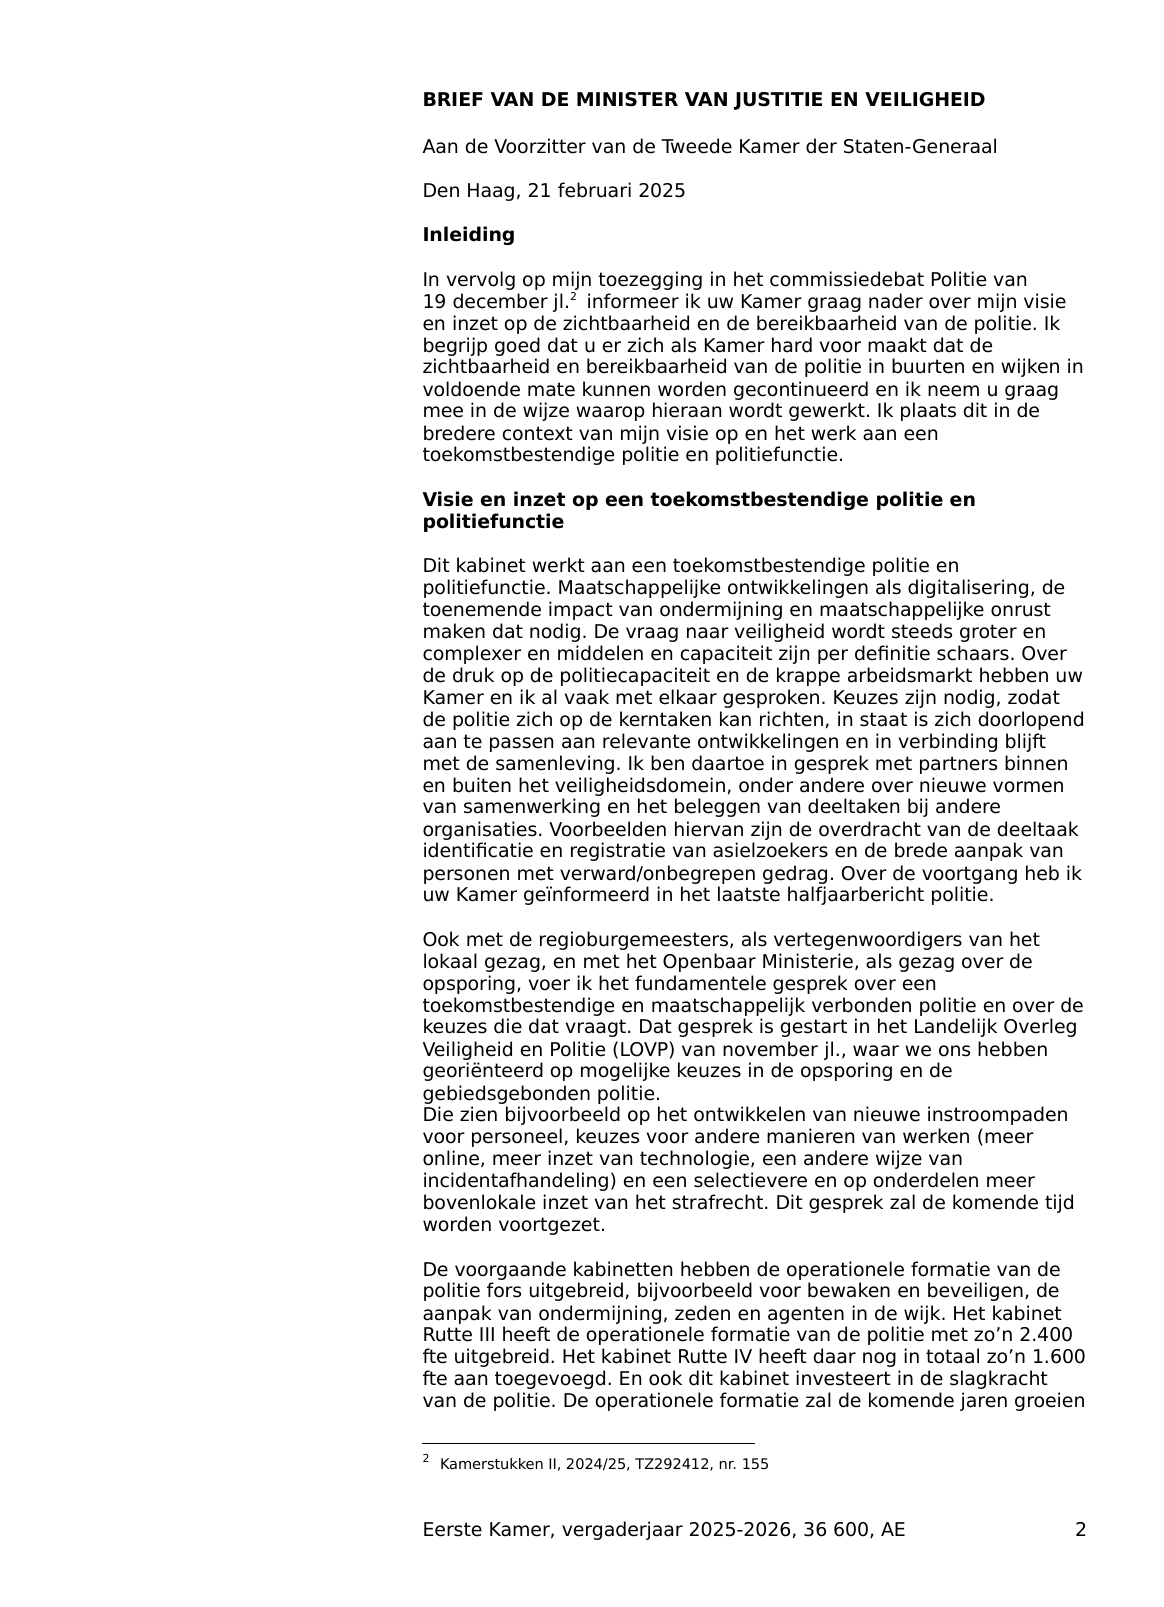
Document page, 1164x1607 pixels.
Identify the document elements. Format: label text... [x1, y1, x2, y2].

text Dit kabinet werkt aan een toekomstbestendige politie en politiefunctie. Maatschappelijke ontwikkelingen als digitalisering, de toenemende impact van ondermijning en maatschappelijke onrust maken dat nodig. De vraag naar veiligheid wordt steeds groter en complexer en middelen en capaciteit zijn per definitie schaars. Over de druk op de politiecapaciteit en de krappe arbeidsmarkt hebben uw Kamer en ik al vaak met elkaar gesproken. Keuzes zijn nodig, zodat de politie zich op de kerntaken kan richten, in staat is zich doorlopend aan te passen aan relevante ontwikkelingen en in verbinding blijft met de samenleving. Ik ben daartoe in gesprek met partners binnen en buiten het veiligheidsdomein, onder andere over nieuwe vormen van samenwerking en het beleggen van deeltaken bij andere organisaties. Voorbeelden hiervan zijn de overdracht van de deeltaak identificatie en registratie van asielzoekers en de brede aanpak van personen met verward/onbegrepen gedrag. Over de voortgang heb ik uw Kamer geïnformeerd in het laatste halfjaarbericht politie. [422, 555, 1087, 906]
text Kamerstukken II, 2024/25, TZ292412, nr. 155 [422, 1452, 1087, 1474]
text Aan de Voorzitter van de Tweede Kamer der Staten-Generaal [422, 136, 1087, 158]
text Den Haag, 21 februari 2025 [422, 180, 1087, 202]
subtitle Inleiding [422, 224, 1087, 246]
text In vervolg op mijn toezegging in het commissiedebat Politie van 19 december jl. informeer ik uw Kamer graag nader over mijn visie en inzet op de zichtbaarheid en de bereikbaarheid van de politie. Ik begrijp goed dat u er zich als Kamer hard voor maakt dat de zichtbaarheid en bereikbaarheid van de politie in buurten en wijken in voldoende mate kunnen worden gecontinueerd en ik neem u graag mee in de wijze waarop hieraan wordt gewerkt. Ik plaats dit in de bredere context van mijn visie op en het werk aan een toekomstbestendige politie en politiefunctie. [422, 268, 1087, 466]
text Die zien bijvoorbeeld op het ontwikkelen van nieuwe instroompaden voor personeel, keuzes voor andere manieren van werken (meer online, meer inzet van technologie, een andere wijze van incidentafhandeling) en een selectievere en op onderdelen meer bovenlokale inzet van het strafrecht. Dit gesprek zal de komende tijd worden voortgezet. [422, 1104, 1087, 1236]
subtitle Visie en inzet op een toekomstbestendige politie en politiefunctie [422, 488, 1087, 532]
subtitle BRIEF VAN DE MINISTER VAN JUSTITIE EN VEILIGHEID [422, 89, 1087, 111]
text De voorgaande kabinetten hebben de operationele formatie van de politie fors uitgebreid, bijvoorbeeld voor bewaken en beveiligen, de aanpak van ondermijning, zeden en agenten in de wijk. Het kabinet Rutte III heeft de operationele formatie van de politie met zo’n 2.400 fte uitgebreid. Het kabinet Rutte IV heeft daar nog in totaal zo’n 1.600 fte aan toegevoegd. En ook dit kabinet investeert in de slagkracht van de politie. De operationele formatie zal de komende jaren groeien [422, 1258, 1087, 1412]
text Ook met de regioburgemeesters, als vertegenwoordigers van het lokaal gezag, en met het Openbaar Ministerie, als gezag over de opsporing, voer ik het fundamentele gesprek over een toekomstbestendige en maatschappelijk verbonden politie en over de keuzes die dat vraagt. Dat gesprek is gestart in het Landelijk Overleg Veiligheid en Politie (LOVP) van november jl., waar we ons hebben georiënteerd op mogelijke keuzes in de opsporing en de gebiedsgebonden politie. [422, 928, 1087, 1104]
